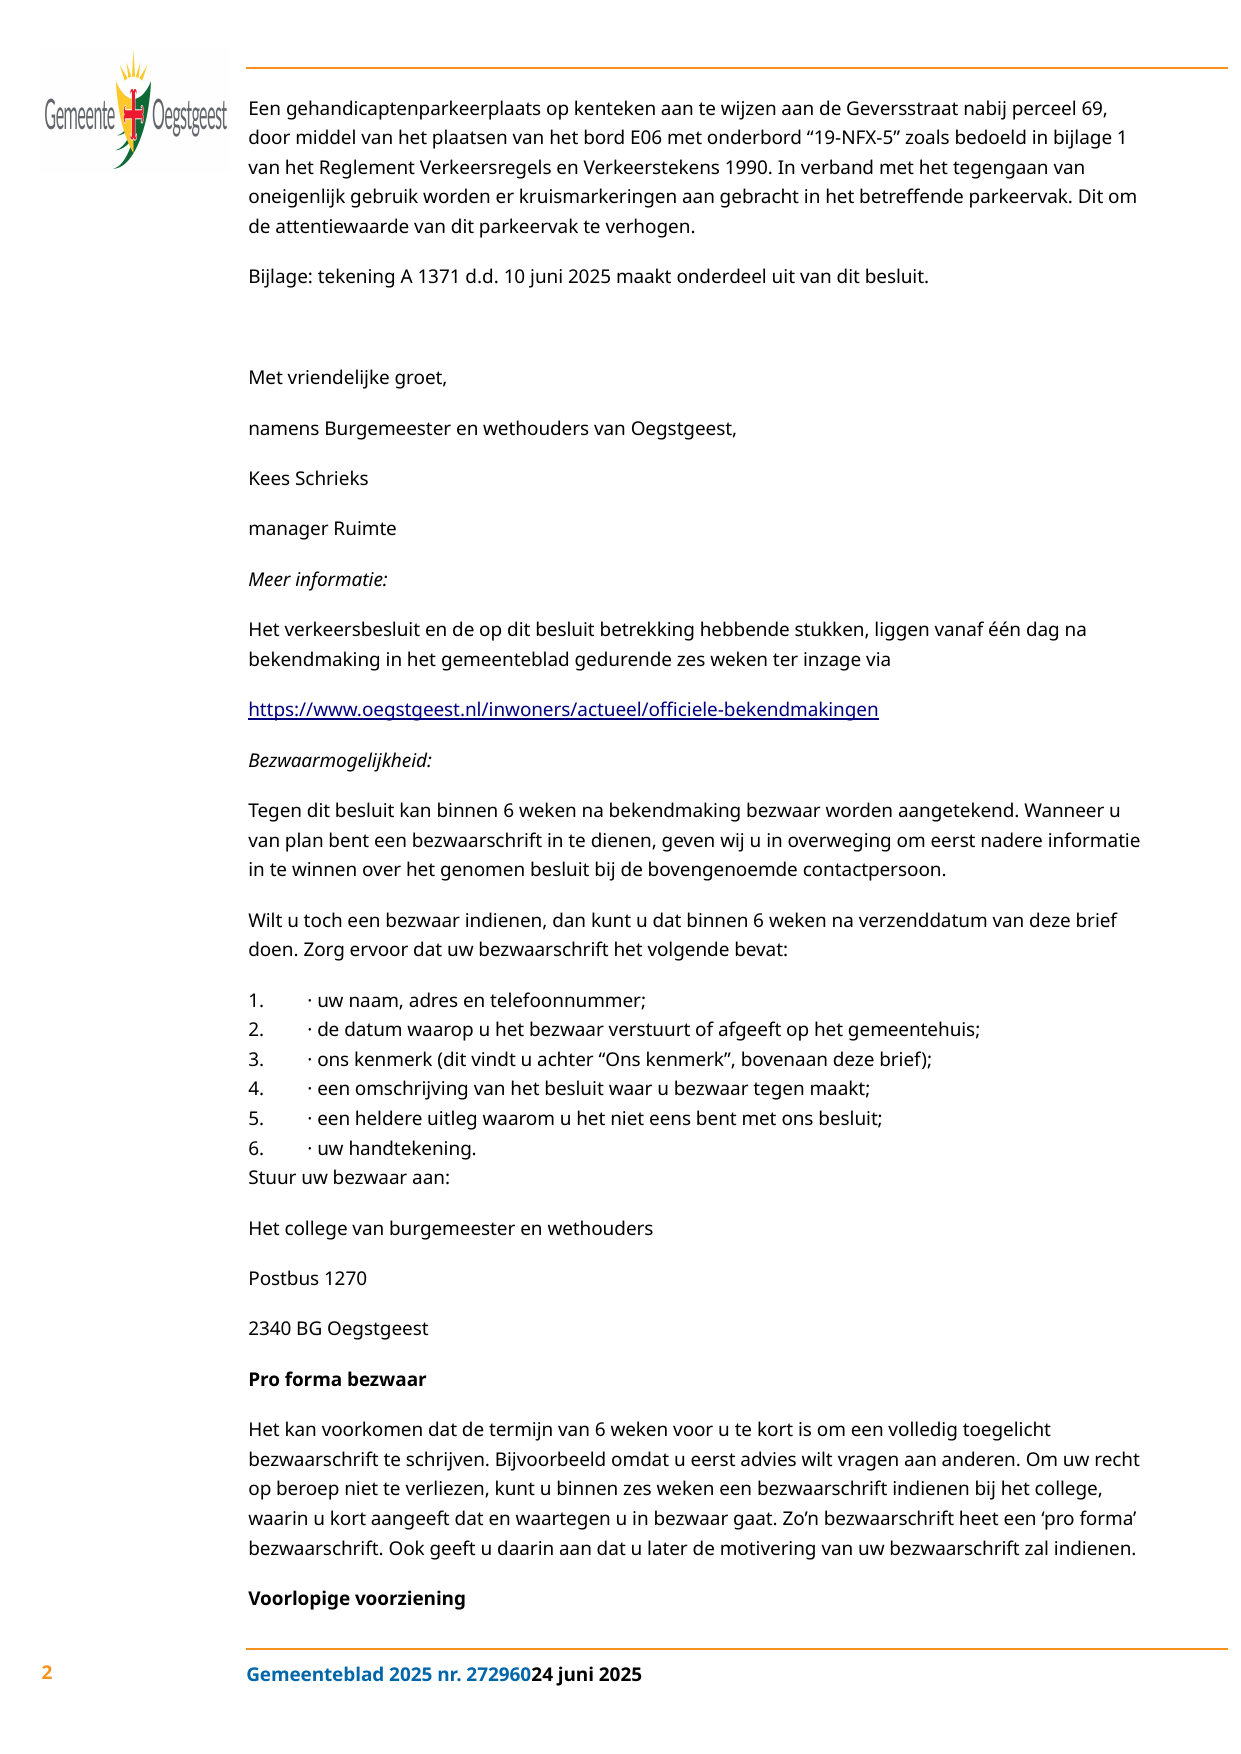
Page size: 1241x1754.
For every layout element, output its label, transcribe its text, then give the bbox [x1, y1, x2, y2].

text Voorlopige voorziening [248, 1585, 1152, 1611]
text https://www.oegstgeest.nl/inwoners/actueel/officiele-bekendmakingen [248, 696, 1152, 722]
text Bezwaarmogelijkheid: [248, 747, 1152, 773]
text Pro forma bezwaar [248, 1366, 1152, 1392]
list · de datum waarop u het bezwaar verstuurt of afgeeft op het gemeentehuis; [248, 1016, 1152, 1042]
text Meer informatie: [248, 566, 1152, 592]
text Tegen dit besluit kan binnen 6 weken na bekendmaking bezwaar worden aangetekend. Wanneer u van plan bent een bezwaarschrift in te dienen, geven wij u in overweging om eerst nadere informatie in te winnen over het genomen besluit bij de bovengenoemde contactpersoon. [248, 797, 1152, 882]
text Het college van burgemeester en wethouders [248, 1215, 1152, 1241]
list · ons kenmerk (dit vindt u achter “Ons kenmerk”, bovenaan deze brief); [248, 1046, 1152, 1072]
text Het kan voorkomen dat de termijn van 6 weken voor u te kort is om een volledig toegelicht bezwaarschrift te schrijven. Bijvoorbeeld omdat u eerst advies wilt vragen aan anderen. Om uw recht op beroep niet te verliezen, kunt u binnen zes weken een bezwaarschrift indienen bij het college, waarin u kort aangeeft dat en waartegen u in bezwaar gaat. Zo’n bezwaarschrift heet een ‘pro forma’ bezwaarschrift. Ook geeft u daarin aan dat u later de motivering van uw bezwaarschrift zal indienen. [248, 1416, 1152, 1561]
picture [41, 47, 231, 172]
text Postbus 1270 [248, 1265, 1152, 1291]
text Kees Schrieks [248, 465, 1152, 491]
text Het verkeersbesluit en de op dit besluit betrekking hebbende stukken, liggen vanaf één dag na bekendmaking in het gemeenteblad gedurende zes weken ter inzage via [248, 616, 1152, 672]
text Bijlage: tekening A 1371 d.d. 10 juni 2025 maakt onderdeel uit van dit besluit. [248, 263, 1152, 289]
list · uw handtekening. [248, 1135, 1152, 1161]
text 2340 BG Oegstgeest [248, 1316, 1152, 1341]
text Met vriendelijke groet, [248, 364, 1152, 390]
list · een heldere uitleg waarom u het niet eens bent met ons besluit; [248, 1105, 1152, 1131]
text Stuur uw bezwaar aan: [248, 1164, 1152, 1190]
list · uw naam, adres en telefoonnummer; [248, 987, 1152, 1013]
text Een gehandicaptenparkeerplaats op kenteken aan te wijzen aan de Geversstraat nabij perceel 69, door middel van het plaatsen van het bord E06 met onderbord “19-NFX-5” zoals bedoeld in bijlage 1 van het Reglement Verkeersregels en Verkeerstekens 1990. In verband met het tegengaan van oneigenlijk gebruik worden er kruismarkeringen aan gebracht in het betreffende parkeervak. Dit om de attentiewaarde van dit parkeervak te verhogen. [248, 95, 1152, 239]
text namens Burgemeester en wethouders van Oegstgeest, [248, 415, 1152, 441]
list · een omschrijving van het besluit waar u bezwaar tegen maakt; [248, 1076, 1152, 1101]
text Wilt u toch een bezwaar indienen, dan kunt u dat binnen 6 weken na verzenddatum van deze brief doen. Zorg ervoor dat uw bezwaarschrift het volgende bevat: [248, 907, 1152, 962]
text manager Ruimte [248, 516, 1152, 541]
